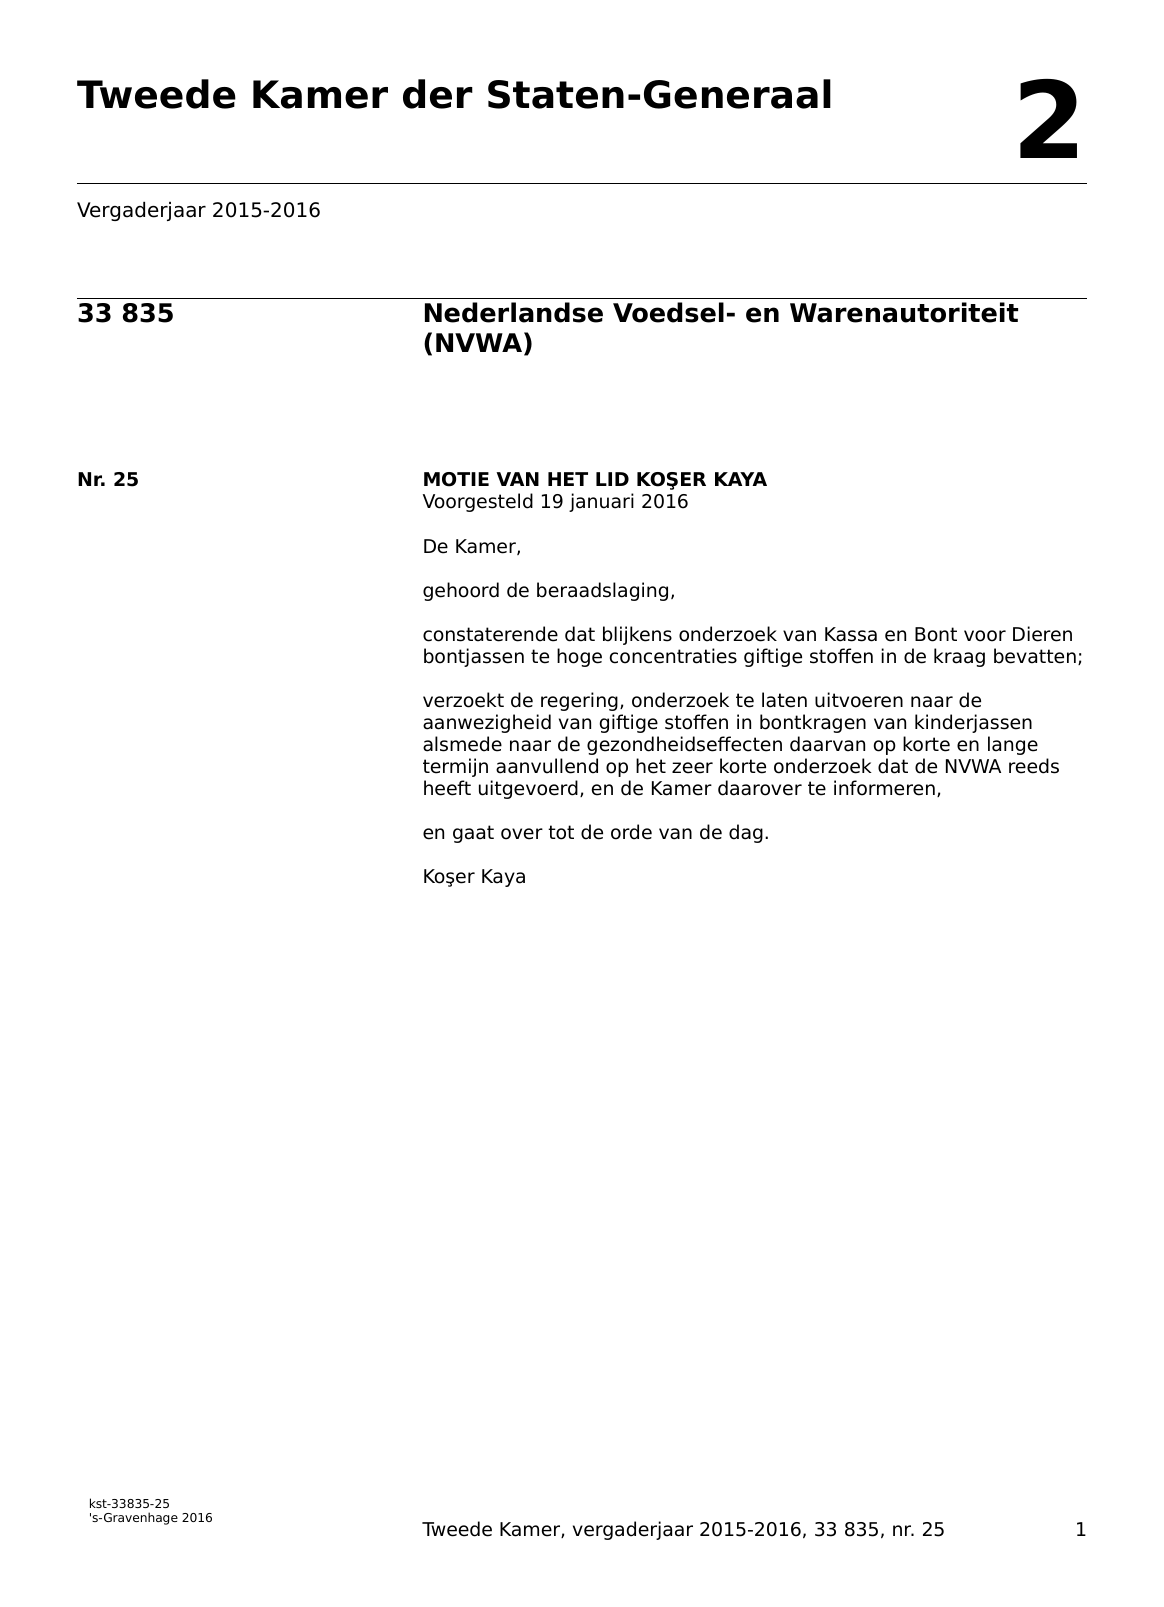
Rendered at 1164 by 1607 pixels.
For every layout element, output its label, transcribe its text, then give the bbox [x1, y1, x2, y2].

table_header 2 [886, 59, 1087, 183]
text verzoekt de regering, onderzoek te laten uitvoeren naar de aanwezigheid van giftige stoffen in bontkragen van kinderjassen alsmede naar de gezondheidseffecten daarvan op korte en lange termijn aanvullend op het zeer korte onderzoek dat de NVWA reeds heeft uitgevoerd, en de Kamer daarover te informeren, [422, 690, 1087, 800]
text 's-Gravenhage 2016 [88, 1511, 323, 1525]
text Voorgesteld 19 januari 2016 [422, 491, 1087, 513]
text constaterende dat blijkens onderzoek van Kassa en Bont voor Dieren bontjassen te hoge concentraties giftige stoffen in de kraag bevatten; [422, 624, 1087, 668]
text en gaat over tot de orde van de dag. [422, 822, 1087, 844]
text Koşer Kaya [422, 866, 1087, 888]
subtitle 33 835 Nederlandse Voedsel- en Warenautoriteit (NVWA) [77, 299, 1087, 358]
table_cell Vergaderjaar 2015-2016 [77, 184, 1087, 298]
subtitle Nr. 25 MOTIE VAN HET LID KOŞER KAYA [77, 469, 1087, 491]
table_header Tweede Kamer der Staten-Generaal [77, 59, 886, 183]
text gehoord de beraadslaging, [422, 580, 1087, 602]
text De Kamer, [422, 536, 1087, 557]
text kst-33835-25 [88, 1497, 323, 1511]
